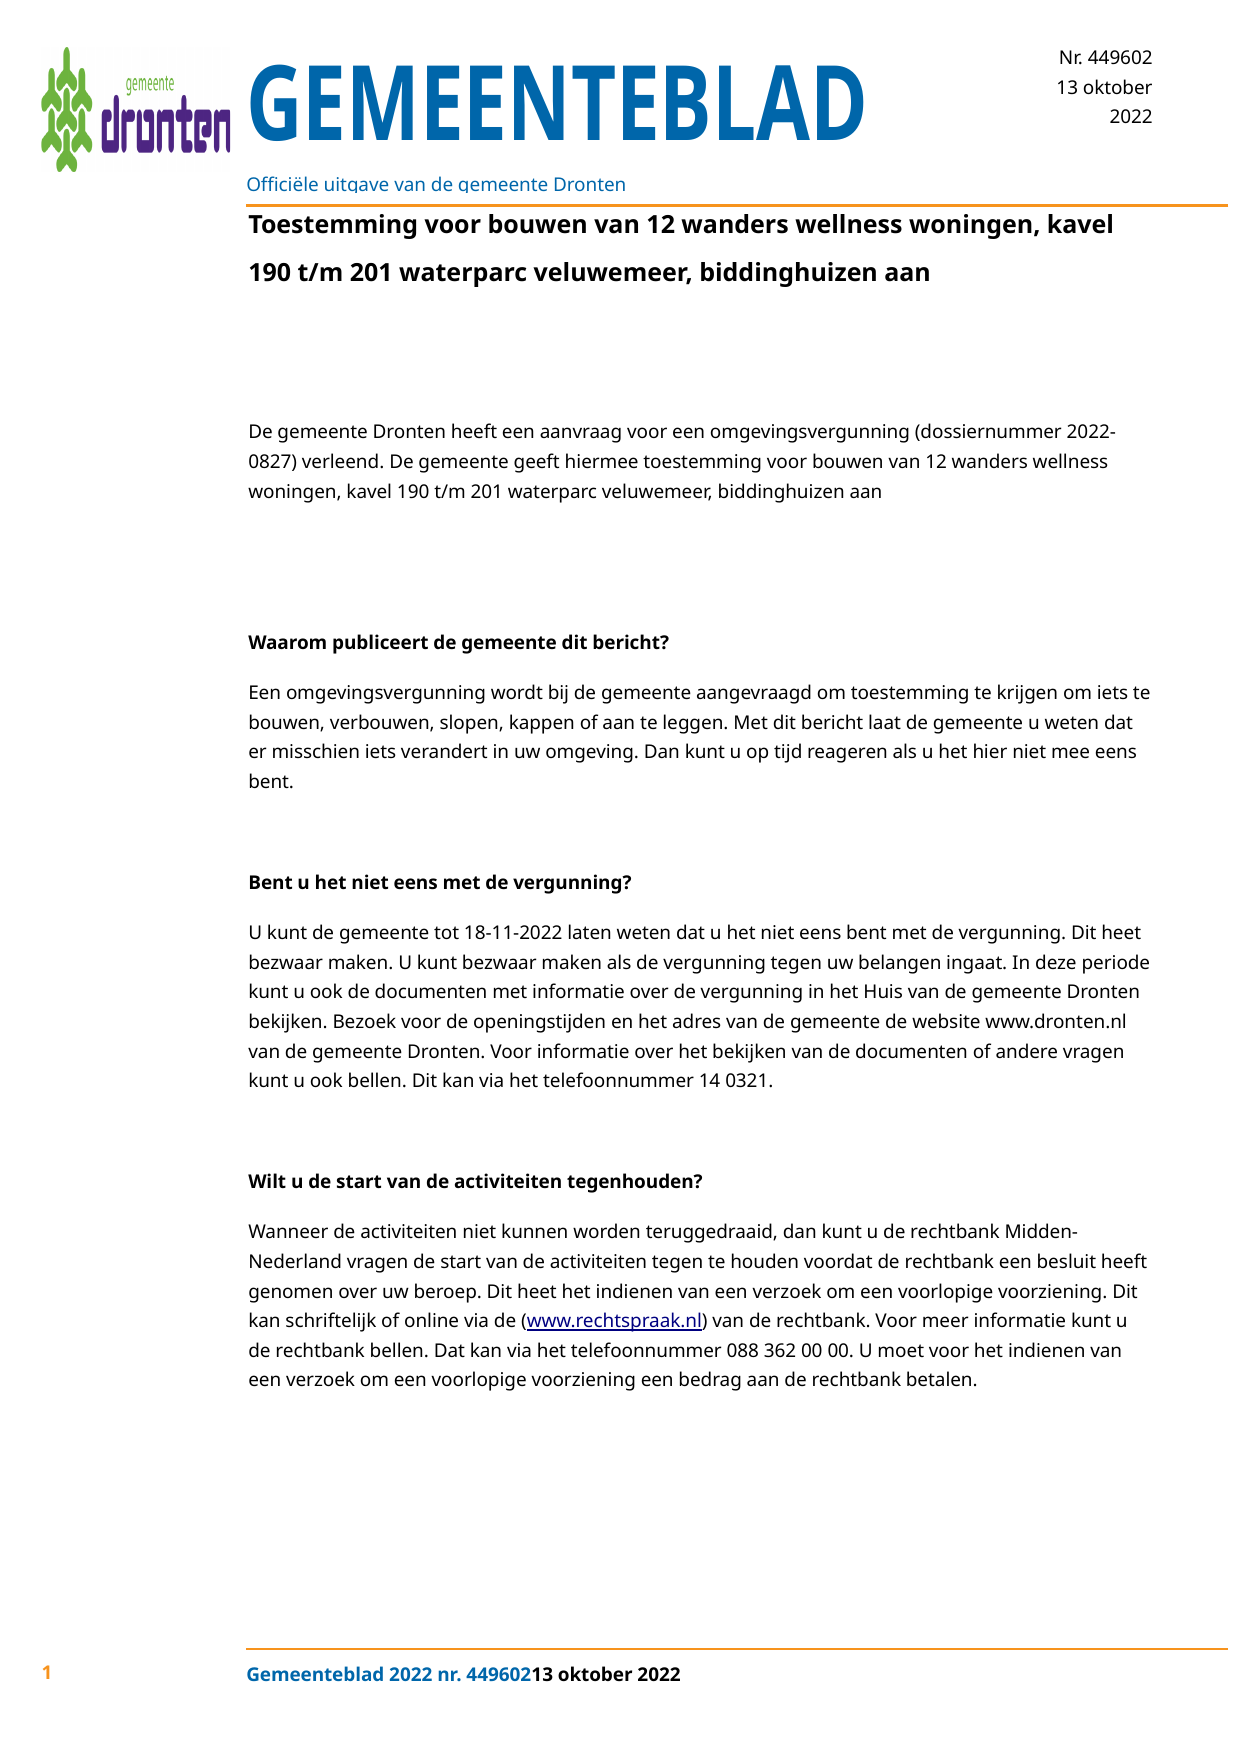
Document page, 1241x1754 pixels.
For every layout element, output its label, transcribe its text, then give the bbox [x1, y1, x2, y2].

text Bent u het niet eens met de vergunning? [248, 869, 1152, 895]
text Waarom publiceert de gemeente dit bericht? [248, 629, 1152, 655]
text De gemeente Dronten heeft een aanvraag voor een omgevingsvergunning (dossiernummer 2022-0827) verleend. De gemeente geeft hiermee toestemming voor bouwen van 12 wanders wellness woningen, kavel 190 t/m 201 waterparc veluwemeer, biddinghuizen aan [248, 419, 1152, 504]
text Een omgevingsvergunning wordt bij de gemeente aangevraagd om toestemming te krijgen om iets te bouwen, verbouwen, slopen, kappen of aan te leggen. Met dit bericht laat de gemeente u weten dat er misschien iets verandert in uw omgeving. Dan kunt u op tijd reageren als u het hier niet mee eens bent. [248, 679, 1152, 794]
text Toestemming voor bouwen van 12 wanders wellness woningen, kavel 190 t/m 201 waterparc veluwemeer, biddinghuizen aan [248, 207, 1152, 288]
picture [41, 47, 231, 172]
text Wilt u de start van de activiteiten tegenhouden? [248, 1168, 1152, 1194]
text U kunt de gemeente tot 18-11-2022 laten weten dat u het niet eens bent met de vergunning. Dit heet bezwaar maken. U kunt bezwaar maken als de vergunning tegen uw belangen ingaat. In deze periode kunt u ook de documenten met informatie over de vergunning in het Huis van de gemeente Dronten bekijken. Bezoek voor de openingstijden en het adres van de gemeente de website www.dronten.nl van de gemeente Dronten. Voor informatie over het bekijken van de documenten of andere vragen kunt u ook bellen. Dit kan via het telefoonnummer 14 0321. [248, 919, 1152, 1093]
text Wanneer de activiteiten niet kunnen worden teruggedraaid, dan kunt u de rechtbank Midden-Nederland vragen de start van de activiteiten tegen te houden voordat de rechtbank een besluit heeft genomen over uw beroep. Dit heet het indienen van een verzoek om een voorlopige voorziening. Dit kan schriftelijk of online via de (www.rechtspraak.nl) van de rechtbank. Voor meer informatie kunt u de rechtbank bellen. Dat kan via het telefoonnummer 088 362 00 00. U moet voor het indienen van een verzoek om een voorlopige voorziening een bedrag aan de rechtbank betalen. [248, 1219, 1152, 1392]
